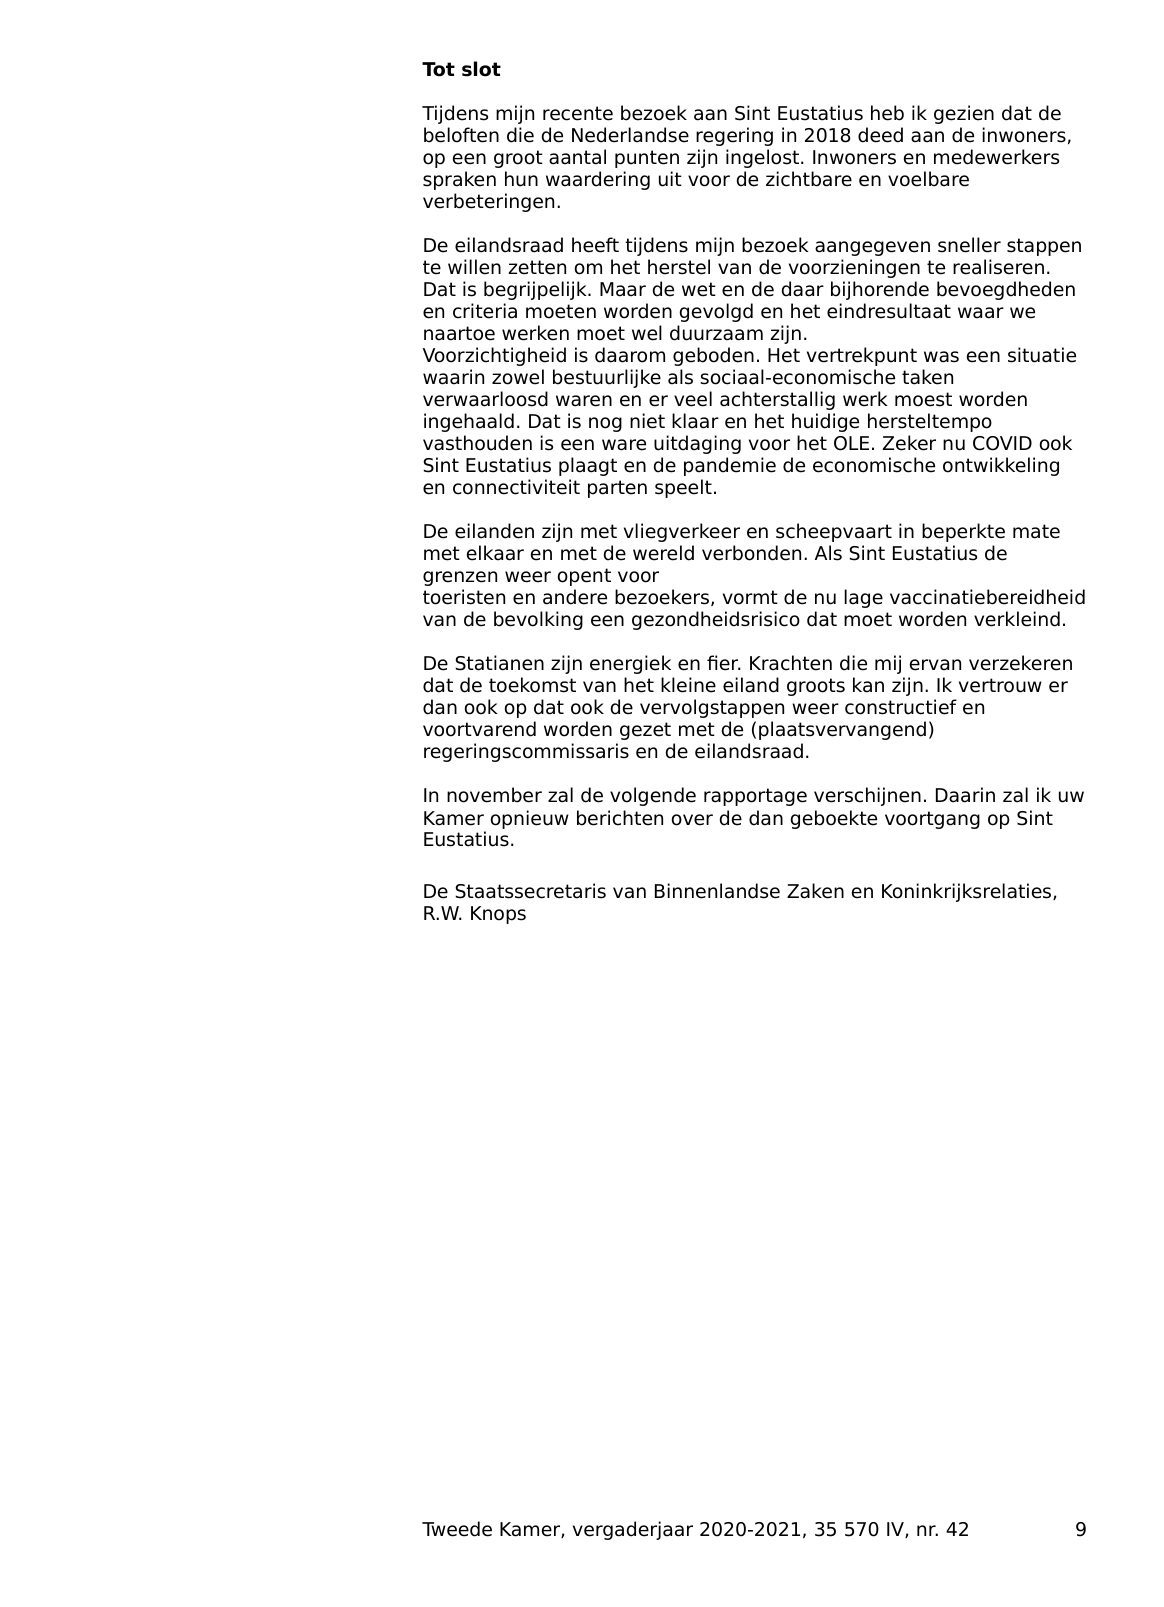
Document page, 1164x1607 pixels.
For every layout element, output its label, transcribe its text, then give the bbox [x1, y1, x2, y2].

text De eilanden zijn met vliegverkeer en scheepvaart in beperkte mate met elkaar en met de wereld verbonden. Als Sint Eustatius de grenzen weer opent voor [422, 521, 1087, 587]
text De eilandsraad heeft tijdens mijn bezoek aangegeven sneller stappen te willen zetten om het herstel van de voorzieningen te realiseren. Dat is begrijpelijk. Maar de wet en de daar bijhorende bevoegdheden en criteria moeten worden gevolgd en het eindresultaat waar we naartoe werken moet wel duurzaam zijn. [422, 235, 1087, 345]
text toeristen en andere bezoekers, vormt de nu lage vaccinatiebereidheid van de bevolking een gezondheidsrisico dat moet worden verkleind. [422, 587, 1087, 631]
text In november zal de volgende rapportage verschijnen. Daarin zal ik uw Kamer opnieuw berichten over de dan geboekte voortgang op Sint Eustatius. [422, 785, 1087, 851]
text De Statianen zijn energiek en fier. Krachten die mij ervan verzekeren dat de toekomst van het kleine eiland groots kan zijn. Ik vertrouw er dan ook op dat ook de vervolgstappen weer constructief en voortvarend worden gezet met de (plaatsvervangend) regeringscommissaris en de eilandsraad. [422, 653, 1087, 763]
text De Staatssecretaris van Binnenlandse Zaken en Koninkrijksrelaties, R.W. Knops [422, 881, 1087, 925]
text Tijdens mijn recente bezoek aan Sint Eustatius heb ik gezien dat de beloften die de Nederlandse regering in 2018 deed aan de inwoners, op een groot aantal punten zijn ingelost. Inwoners en medewerkers spraken hun waardering uit voor de zichtbare en voelbare verbeteringen. [422, 103, 1087, 213]
text Voorzichtigheid is daarom geboden. Het vertrekpunt was een situatie waarin zowel bestuurlijke als sociaal-economische taken verwaarloosd waren en er veel achterstallig werk moest worden ingehaald. Dat is nog niet klaar en het huidige hersteltempo vasthouden is een ware uitdaging voor het OLE. Zeker nu COVID ook Sint Eustatius plaagt en de pandemie de economische ontwikkeling en connectiviteit parten speelt. [422, 345, 1087, 499]
subtitle Tot slot [422, 59, 1087, 81]
